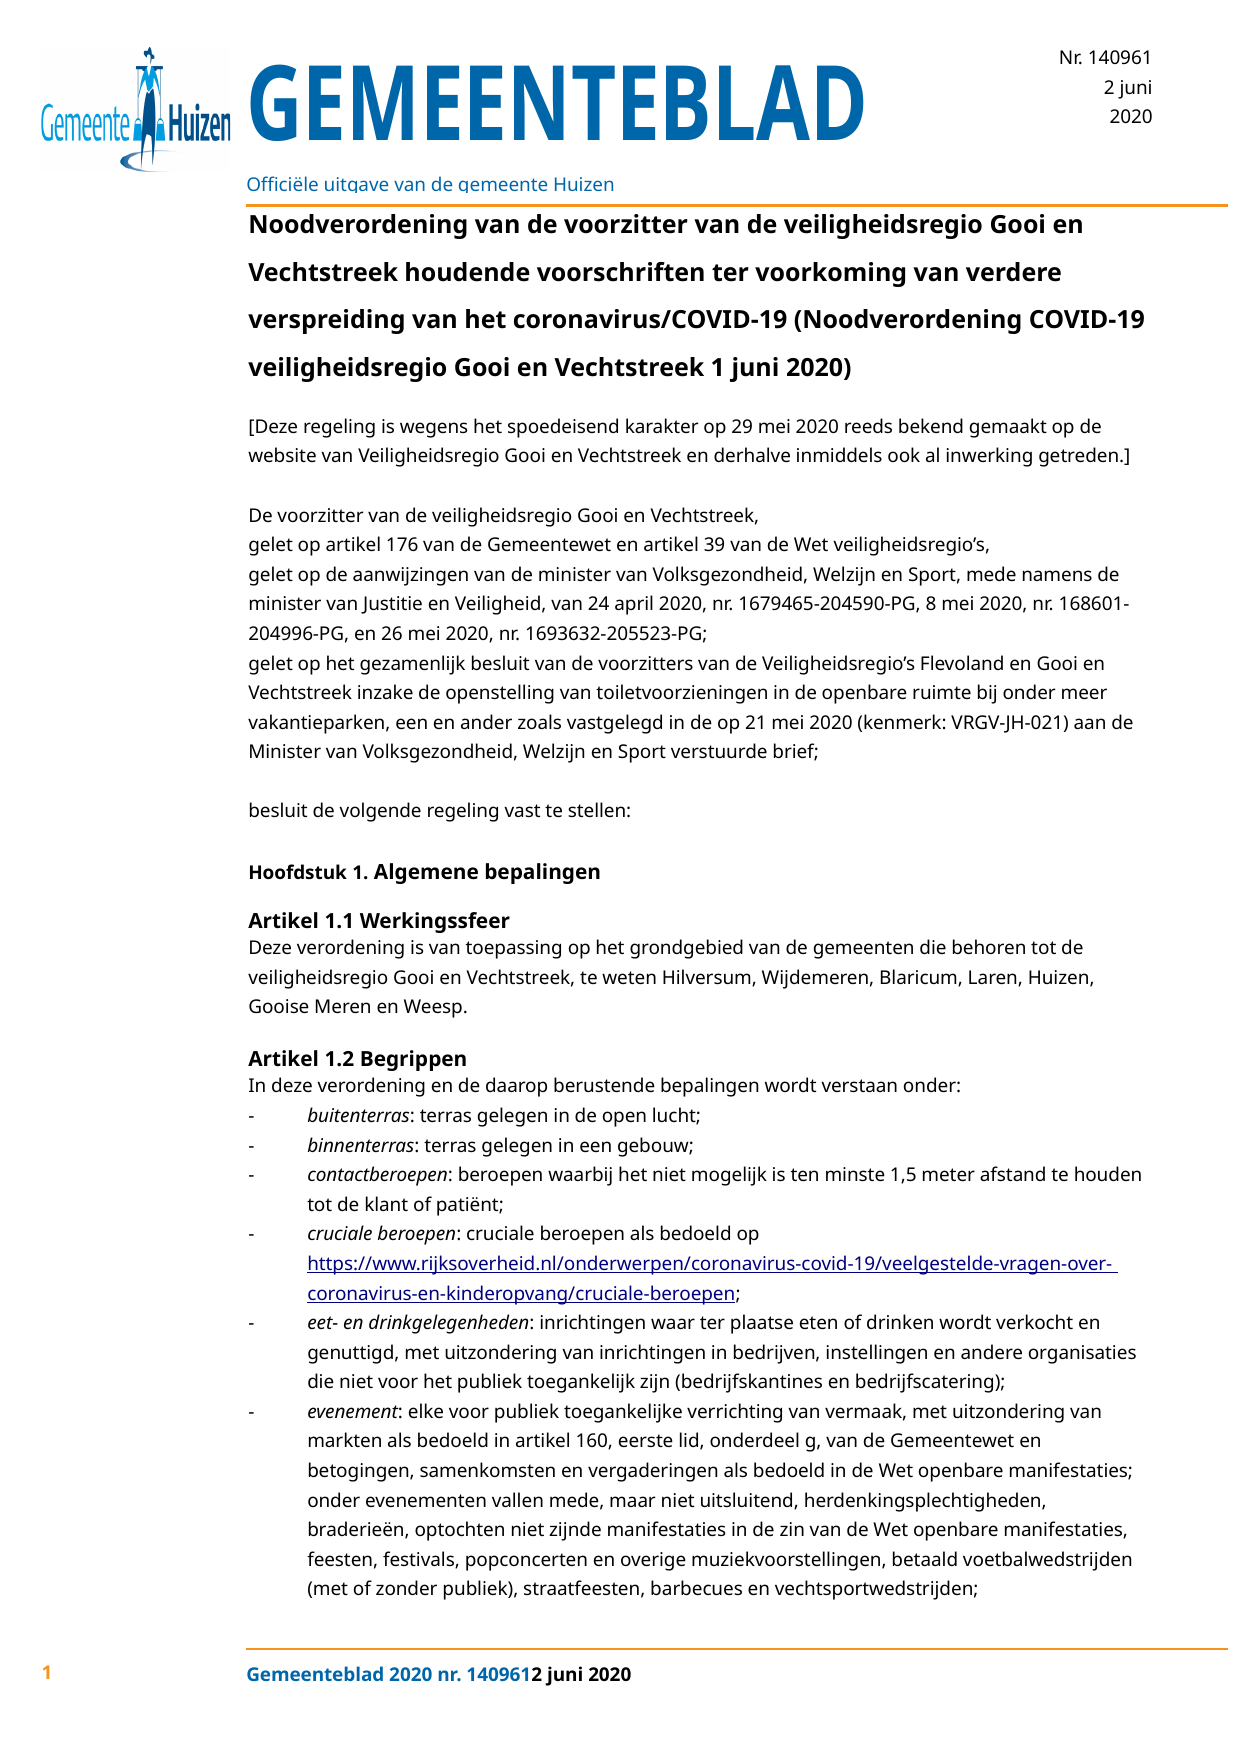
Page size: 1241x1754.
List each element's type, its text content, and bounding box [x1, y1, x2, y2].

text besluit de volgende regeling vast te stellen: [248, 798, 1152, 823]
text [Deze regeling is wegens het spoedeisend karakter op 29 mei 2020 reeds bekend gemaakt op de website van Veiligheidsregio Gooi en Vechtstreek en derhalve inmiddels ook al inwerking getreden.] [248, 413, 1152, 468]
list buitenterras: terras gelegen in de open lucht; [248, 1102, 1152, 1128]
list contactberoepen: beroepen waarbij het niet mogelijk is ten minste 1,5 meter afstand te houden tot de klant of patiënt; [248, 1161, 1152, 1217]
text gelet op het gezamenlijk besluit van de voorzitters van de Veiligheidsregio’s Flevoland en Gooi en Vechtstreek inzake de openstelling van toiletvoorzieningen in de openbare ruimte bij onder meer vakantieparken, een en ander zoals vastgelegd in de op 21 mei 2020 (kenmerk: VRGV-JH-021) aan de Minister van Volksgezondheid, Welzijn en Sport verstuurde brief; [248, 650, 1152, 764]
text De voorzitter van de veiligheidsregio Gooi en Vechtstreek, [248, 502, 1152, 528]
text Artikel 1.2 Begrippen [248, 1044, 1152, 1073]
text gelet op artikel 176 van de Gemeentewet en artikel 39 van de Wet veiligheidsregio’s, [248, 531, 1152, 557]
list evenement: elke voor publiek toegankelijke verrichting van vermaak, met uitzondering van markten als bedoeld in artikel 160, eerste lid, onderdeel g, van de Gemeentewet en betogingen, samenkomsten en vergaderingen als bedoeld in de Wet openbare manifestaties; onder evenementen vallen mede, maar niet uitsluitend, herdenkingsplechtigheden, braderieën, optochten niet zijnde manifestaties in de zin van de Wet openbare manifestaties, feesten, festivals, popconcerten en overige muziekvoorstellingen, betaald voetbalwedstrijden (met of zonder publiek), straatfeesten, barbecues en vechtsportwedstrijden; [248, 1398, 1152, 1601]
text Noodverordening van de voorzitter van de veiligheidsregio Gooi en Vechtstreek houdende voorschriften ter voorkoming van verdere verspreiding van het coronavirus/COVID-19 (Noodverordening COVID-19 veiligheidsregio Gooi en Vechtstreek 1 juni 2020) [248, 207, 1152, 384]
picture [41, 47, 231, 172]
text In deze verordening en de daarop berustende bepalingen wordt verstaan onder: [248, 1073, 1152, 1098]
list eet- en drinkgelegenheden: inrichtingen waar ter plaatse eten of drinken wordt verkocht en genuttigd, met uitzondering van inrichtingen in bedrijven, instellingen en andere organisaties die niet voor het publiek toegankelijk zijn (bedrijfskantines en bedrijfscatering); [248, 1309, 1152, 1394]
text gelet op de aanwijzingen van de minister van Volksgezondheid, Welzijn en Sport, mede namens de minister van Justitie en Veiligheid, van 24 april 2020, nr. 1679465-204590-PG, 8 mei 2020, nr. 168601-204996-PG, en 26 mei 2020, nr. 1693632-205523-PG; [248, 561, 1152, 646]
list binnenterras: terras gelegen in een gebouw; [248, 1132, 1152, 1157]
text Artikel 1.1 Werkingssfeer [248, 906, 1152, 934]
list cruciale beroepen: cruciale beroepen als bedoeld op https://www.rijksoverheid.nl/onderwerpen/coronavirus-covid-19/veelgestelde-vragen-over- coronavirus-en-kinderopvang/cruciale-beroepen; [248, 1221, 1152, 1305]
text Deze verordening is van toepassing op het grondgebied van de gemeenten die behoren tot de veiligheidsregio Gooi en Vechtstreek, te weten Hilversum, Wijdemeren, Blaricum, Laren, Huizen, Gooise Meren en Weesp. [248, 934, 1152, 1019]
text Hoofdstuk 1. Algemene bepalingen [248, 857, 1152, 885]
